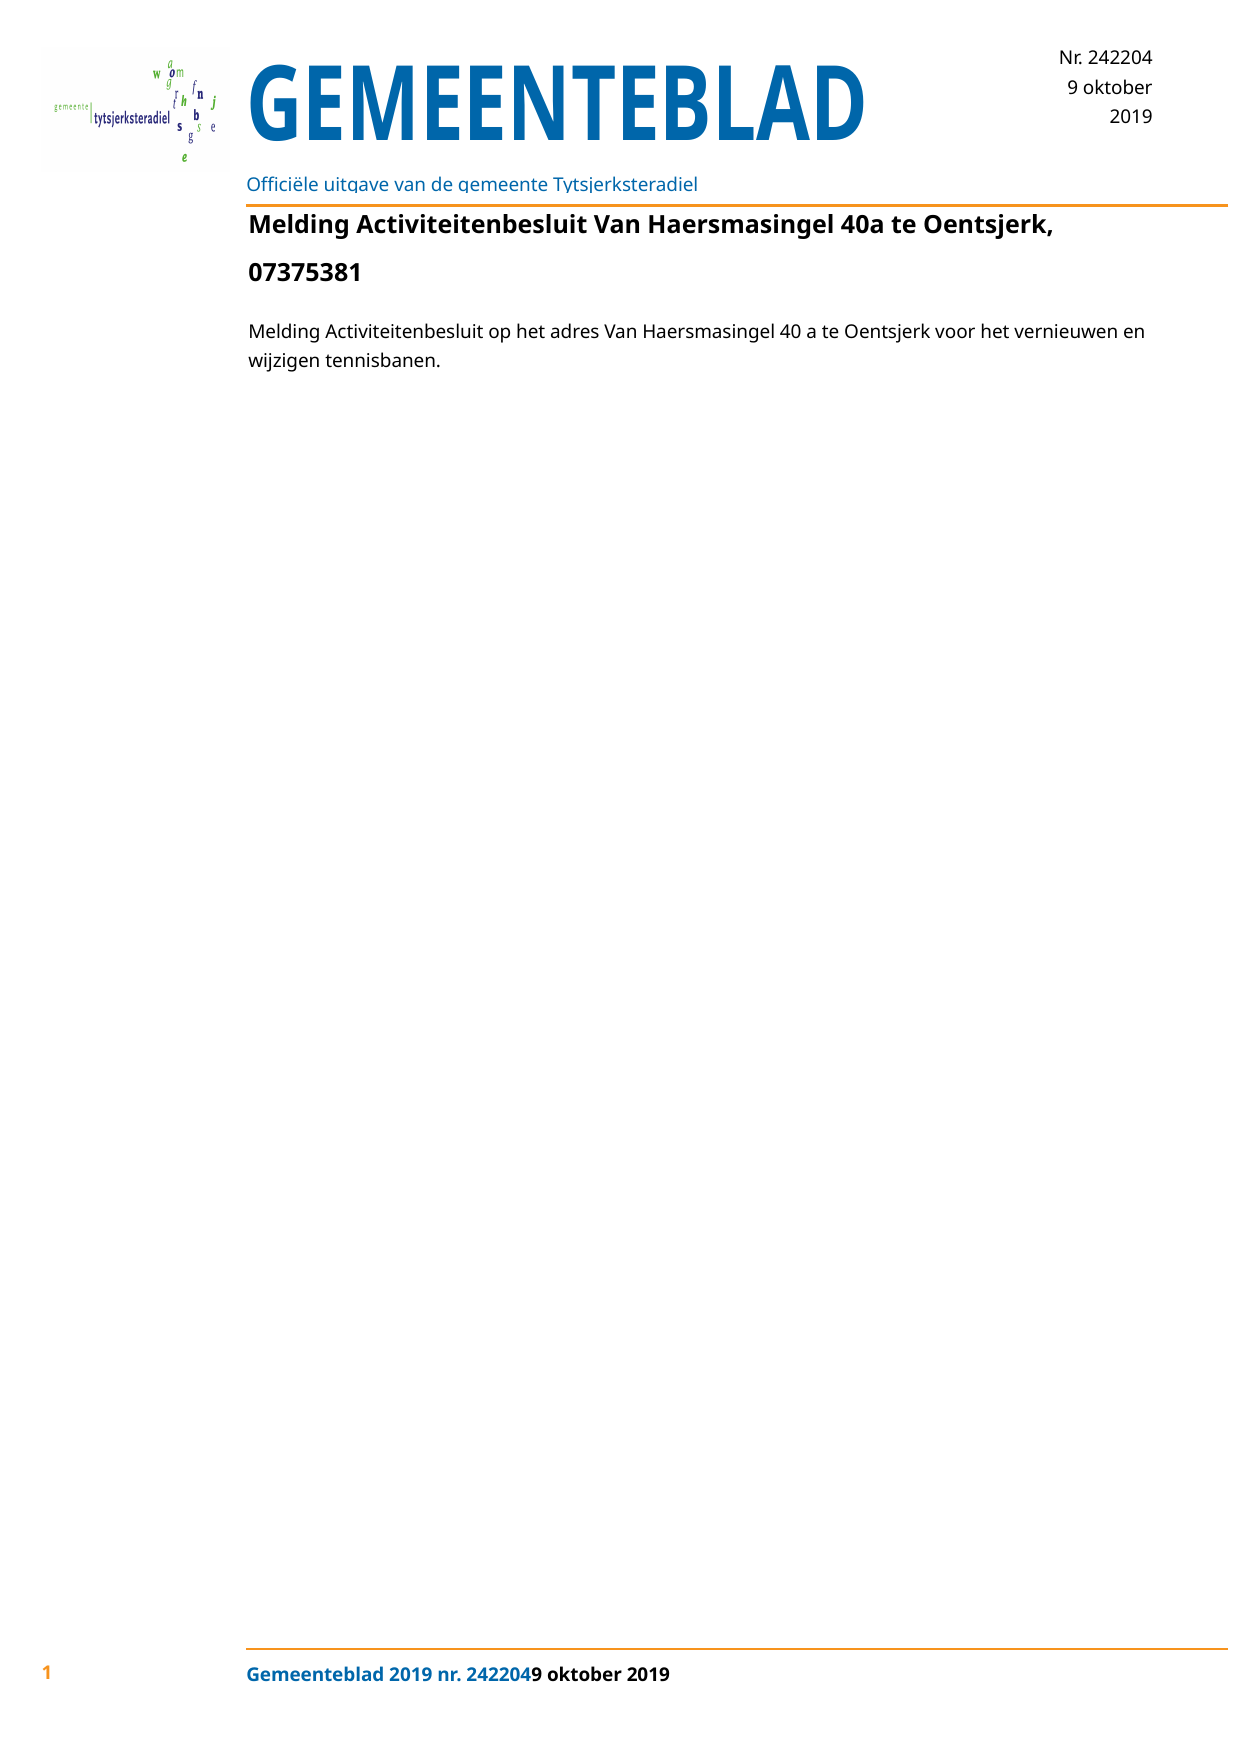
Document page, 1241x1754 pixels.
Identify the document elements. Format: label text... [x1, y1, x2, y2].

text Melding Activiteitenbesluit Van Haersmasingel 40a te Oentsjerk, 07375381 [248, 207, 1152, 288]
picture [41, 47, 231, 172]
text Melding Activiteitenbesluit op het adres Van Haersmasingel 40 a te Oentsjerk voor het vernieuwen en wijzigen tennisbanen. [248, 318, 1152, 373]
